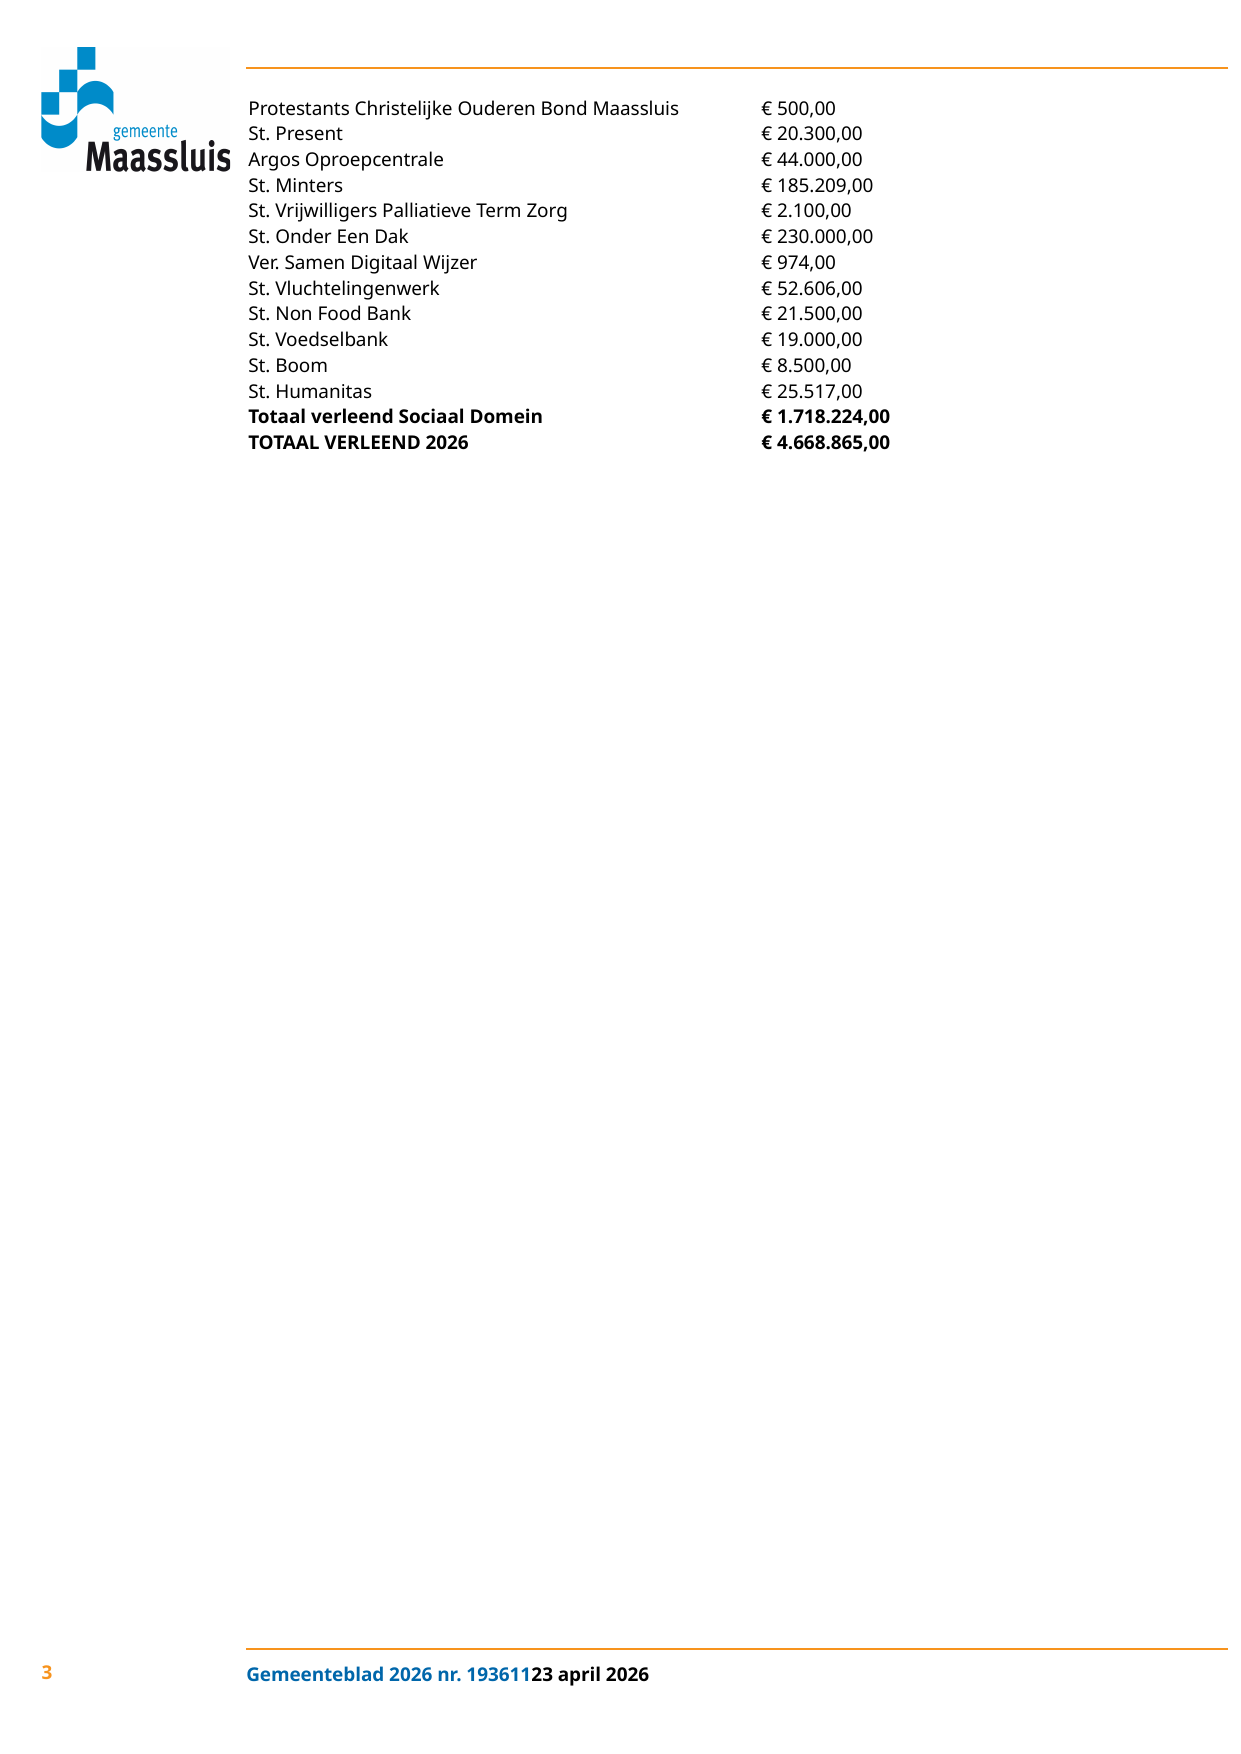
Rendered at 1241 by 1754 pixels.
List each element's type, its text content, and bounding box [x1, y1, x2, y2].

table_cell € 21.500,00 [761, 301, 1152, 326]
table_cell € 8.500,00 [761, 352, 1152, 378]
table_cell € 230.000,00 [761, 224, 1152, 249]
table_cell St. Vluchtelingenwerk [248, 275, 761, 301]
table_cell € 19.000,00 [761, 326, 1152, 352]
table_cell Argos Oproepcentrale [248, 146, 761, 172]
table_cell St. Boom [248, 352, 761, 378]
table_cell Totaal verleend Sociaal Domein [248, 404, 761, 429]
table_cell St. Humanitas [248, 378, 761, 403]
table_cell € 2.100,00 [761, 198, 1152, 223]
table_cell St. Vrijwilligers Palliatieve Term Zorg [248, 198, 761, 223]
table_cell St. Voedselbank [248, 326, 761, 352]
table_cell € 20.300,00 [761, 121, 1152, 146]
table_cell St. Present [248, 121, 761, 146]
table_cell € 25.517,00 [761, 378, 1152, 403]
table_cell € 185.209,00 [761, 172, 1152, 198]
picture [41, 47, 77, 92]
table_cell Protestants Christelijke Ouderen Bond Maassluis [248, 95, 761, 121]
table_cell TOTAAL VERLEEND 2026 [248, 429, 761, 455]
table_cell € 1.718.224,00 [761, 404, 1152, 429]
picture [41, 47, 231, 172]
table_cell St. Minters [248, 172, 761, 198]
table_cell € 500,00 [761, 95, 1152, 121]
table_cell € 974,00 [761, 249, 1152, 275]
table_cell € 52.606,00 [761, 275, 1152, 301]
table_cell St. Non Food Bank [248, 301, 761, 326]
table_cell € 44.000,00 [761, 146, 1152, 172]
table_cell € 4.668.865,00 [761, 429, 1152, 455]
table_cell St. Onder Een Dak [248, 224, 761, 249]
table_cell Ver. Samen Digitaal Wijzer [248, 249, 761, 275]
